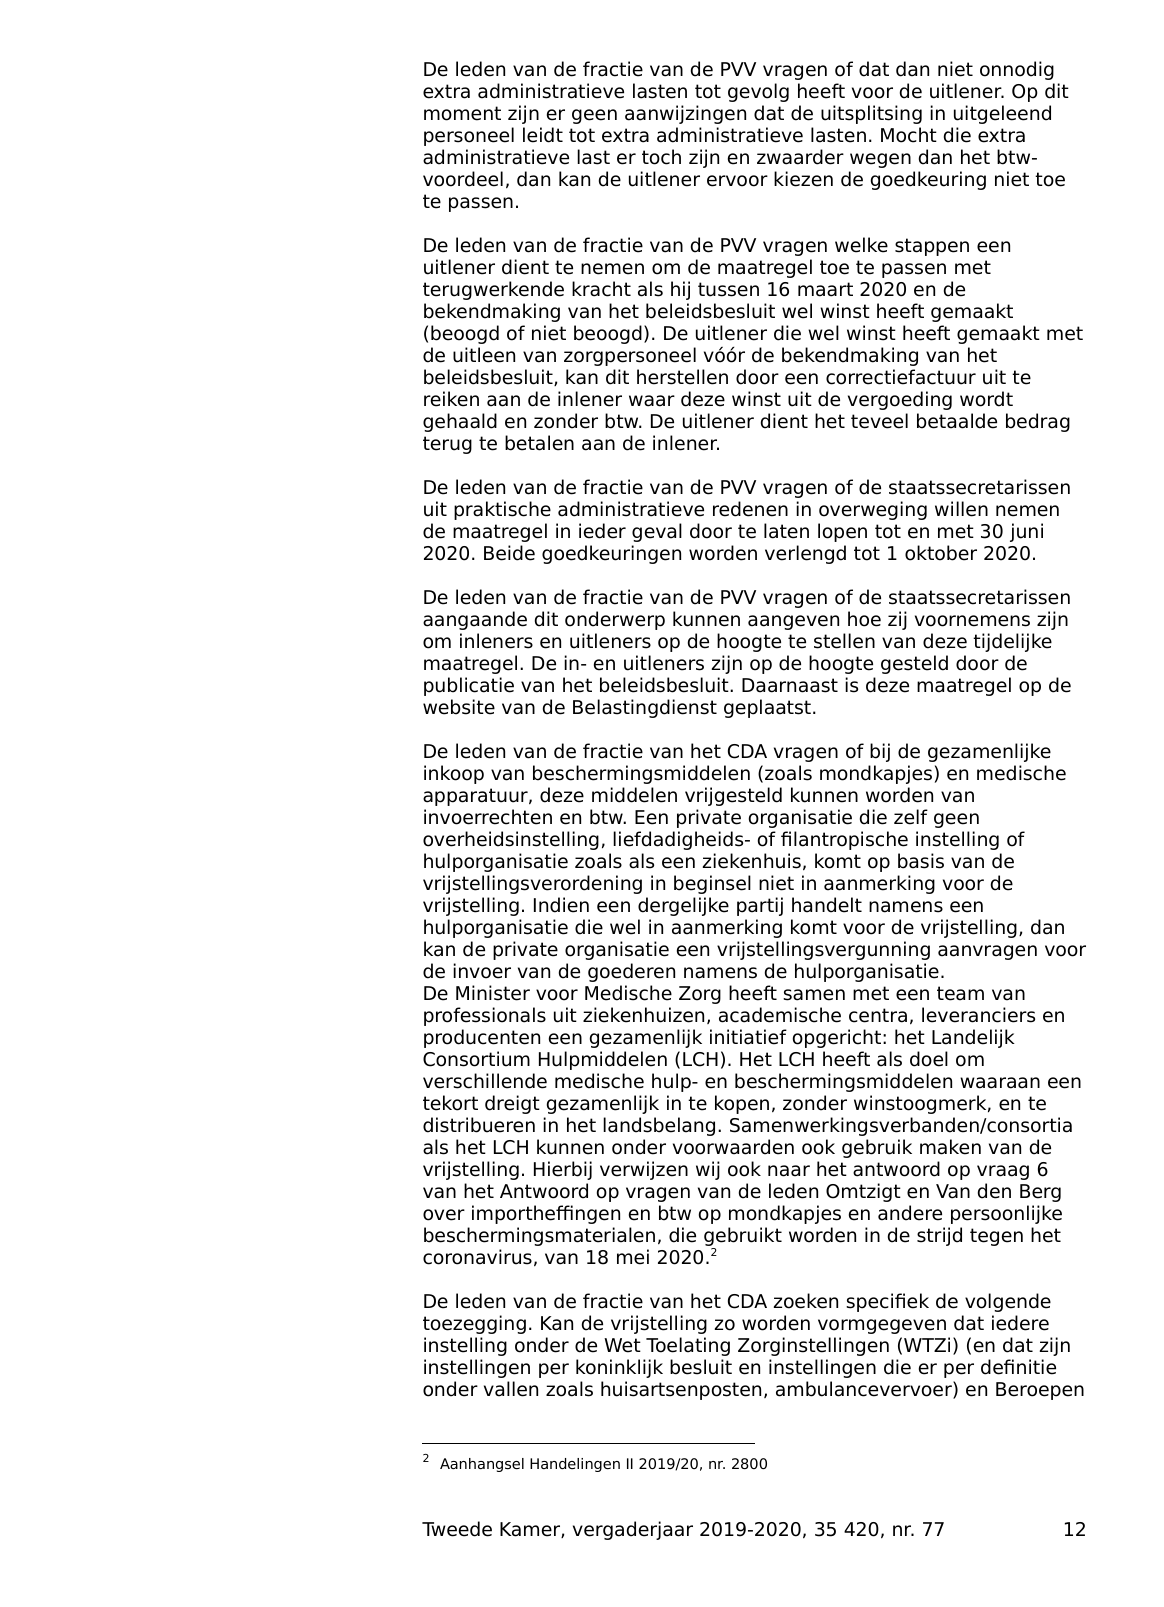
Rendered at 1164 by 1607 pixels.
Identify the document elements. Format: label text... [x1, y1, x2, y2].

text De leden van de fractie van de PVV vragen welke stappen een uitlener dient te nemen om de maatregel toe te passen met terugwerkende kracht als hij tussen 16 maart 2020 en de bekendmaking van het beleidsbesluit wel winst heeft gemaakt (beoogd of niet beoogd). De uitlener die wel winst heeft gemaakt met de uitleen van zorgpersoneel vóór de bekendmaking van het beleidsbesluit, kan dit herstellen door een correctiefactuur uit te reiken aan de inlener waar deze winst uit de vergoeding wordt gehaald en zonder btw. De uitlener dient het teveel betaalde bedrag terug te betalen aan de inlener. [422, 235, 1087, 455]
text De leden van de fractie van het CDA zoeken specifiek de volgende toezegging. Kan de vrijstelling zo worden vormgegeven dat iedere instelling onder de Wet Toelating Zorginstellingen (WTZi) (en dat zijn instellingen per koninklijk besluit en instellingen die er per definitie onder vallen zoals huisartsenposten, ambulancevervoer) en Beroepen [422, 1291, 1087, 1401]
text De leden van de fractie van de PVV vragen of dat dan niet onnodig extra administratieve lasten tot gevolg heeft voor de uitlener. Op dit moment zijn er geen aanwijzingen dat de uitsplitsing in uitgeleend personeel leidt tot extra administratieve lasten. Mocht die extra administratieve last er toch zijn en zwaarder wegen dan het btw-voordeel, dan kan de uitlener ervoor kiezen de goedkeuring niet toe te passen. [422, 59, 1087, 213]
text De leden van de fractie van de PVV vragen of de staatssecretarissen aangaande dit onderwerp kunnen aangeven hoe zij voornemens zijn om inleners en uitleners op de hoogte te stellen van deze tijdelijke maatregel. De in- en uitleners zijn op de hoogte gesteld door de publicatie van het beleidsbesluit. Daarnaast is deze maatregel op de website van de Belastingdienst geplaatst. [422, 587, 1087, 719]
text De leden van de fractie van de PVV vragen of de staatssecretarissen uit praktische administratieve redenen in overweging willen nemen de maatregel in ieder geval door te laten lopen tot en met 30 juni 2020. Beide goedkeuringen worden verlengd tot 1 oktober 2020. [422, 477, 1087, 565]
text De leden van de fractie van het CDA vragen of bij de gezamenlijke inkoop van beschermingsmiddelen (zoals mondkapjes) en medische apparatuur, deze middelen vrijgesteld kunnen worden van invoerrechten en btw. Een private organisatie die zelf geen overheidsinstelling, liefdadigheids- of filantropische instelling of hulporganisatie zoals als een ziekenhuis, komt op basis van de vrijstellingsverordening in beginsel niet in aanmerking voor de vrijstelling. Indien een dergelijke partij handelt namens een hulporganisatie die wel in aanmerking komt voor de vrijstelling, dan kan de private organisatie een vrijstellingsvergunning aanvragen voor de invoer van de goederen namens de hulporganisatie. [422, 741, 1087, 983]
text Aanhangsel Handelingen II 2019/20, nr. 2800 [422, 1452, 1087, 1474]
text De Minister voor Medische Zorg heeft samen met een team van professionals uit ziekenhuizen, academische centra, leveranciers en producenten een gezamenlijk initiatief opgericht: het Landelijk Consortium Hulpmiddelen (LCH). Het LCH heeft als doel om verschillende medische hulp- en beschermingsmiddelen waaraan een tekort dreigt gezamenlijk in te kopen, zonder winstoogmerk, en te distribueren in het landsbelang. Samenwerkingsverbanden/consortia als het LCH kunnen onder voorwaarden ook gebruik maken van de vrijstelling. Hierbij verwijzen wij ook naar het antwoord op vraag 6 van het Antwoord op vragen van de leden Omtzigt en Van den Berg over importheffingen en btw op mondkapjes en andere persoonlijke beschermingsmaterialen, die gebruikt worden in de strijd tegen het coronavirus, van 18 mei 2020. [422, 983, 1087, 1269]
